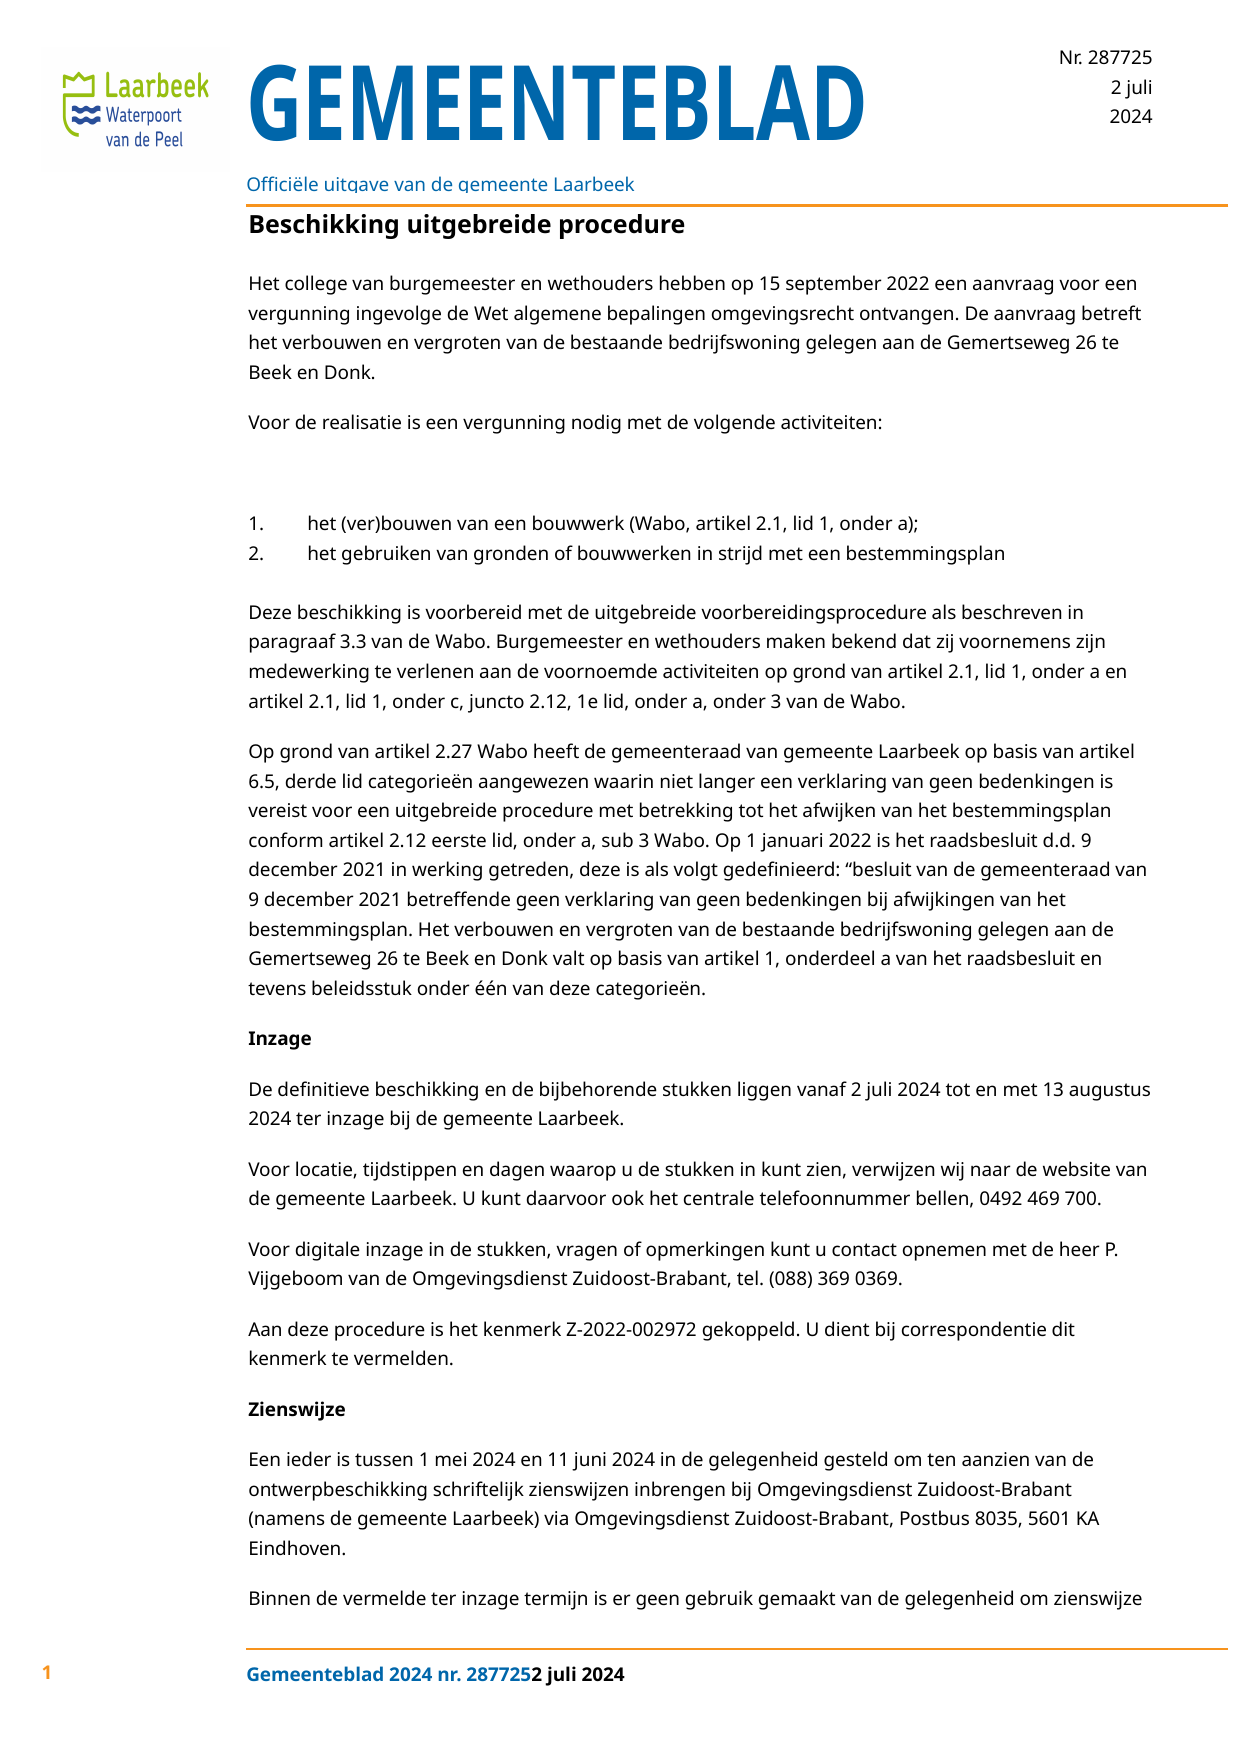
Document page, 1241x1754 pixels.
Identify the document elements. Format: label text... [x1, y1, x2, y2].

text Voor de realisatie is een vergunning nodig met de volgende activiteiten: [248, 409, 1152, 435]
text Voor locatie, tijdstippen en dagen waarop u de stukken in kunt zien, verwijzen wij naar de website van de gemeente Laarbeek. U kunt daarvoor ook het centrale telefoonnummer bellen, 0492 469 700. [248, 1156, 1152, 1211]
text Het college van burgemeester en wethouders hebben op 15 september 2022 een aanvraag voor een vergunning ingevolge de Wet algemene bepalingen omgevingsrecht ontvangen. De aanvraag betreft het verbouwen en vergroten van de bestaande bedrijfswoning gelegen aan de Gemertseweg 26 te Beek en Donk. [248, 270, 1152, 385]
list het (ver)bouwen van een bouwwerk (Wabo, artikel 2.1, lid 1, onder a); [248, 510, 1152, 536]
list het gebruiken van gronden of bouwwerken in strijd met een bestemmingsplan [248, 540, 1152, 566]
text Zienswijze [248, 1396, 1152, 1421]
text Een ieder is tussen 1 mei 2024 en 11 juni 2024 in de gelegenheid gesteld om ten aanzien van de ontwerpbeschikking schriftelijk zienswijzen inbrengen bij Omgevingsdienst Zuidoost-Brabant (namens de gemeente Laarbeek) via Omgevingsdienst Zuidoost-Brabant, Postbus 8035, 5601 KA Eindhoven. [248, 1446, 1152, 1561]
text Deze beschikking is voorbereid met de uitgebreide voorbereidingsprocedure als beschreven in paragraaf 3.3 van de Wabo. Burgemeester en wethouders maken bekend dat zij voornemens zijn medewerking te verlenen aan de voornoemde activiteiten op grond van artikel 2.1, lid 1, onder a en artikel 2.1, lid 1, onder c, juncto 2.12, 1e lid, onder a, onder 3 van de Wabo. [248, 599, 1152, 713]
picture [41, 47, 231, 172]
text De definitieve beschikking en de bijbehorende stukken liggen vanaf 2 juli 2024 tot en met 13 augustus 2024 ter inzage bij de gemeente Laarbeek. [248, 1076, 1152, 1131]
text Binnen de vermelde ter inzage termijn is er geen gebruik gemaakt van de gelegenheid om zienswijze [248, 1585, 1152, 1611]
text Inzage [248, 1025, 1152, 1051]
text Voor digitale inzage in de stukken, vragen of opmerkingen kunt u contact opnemen met de heer P. Vijgeboom van de Omgevingsdienst Zuidoost-Brabant, tel. (088) 369 0369. [248, 1236, 1152, 1291]
text Op grond van artikel 2.27 Wabo heeft de gemeenteraad van gemeente Laarbeek op basis van artikel 6.5, derde lid categorieën aangewezen waarin niet langer een verklaring van geen bedenkingen is vereist voor een uitgebreide procedure met betrekking tot het afwijken van het bestemmingsplan conform artikel 2.12 eerste lid, onder a, sub 3 Wabo. Op 1 januari 2022 is het raadsbesluit d.d. 9 december 2021 in werking getreden, deze is als volgt gedefinieerd: “besluit van de gemeenteraad van 9 december 2021 betreffende geen verklaring van geen bedenkingen bij afwijkingen van het bestemmingsplan. Het verbouwen en vergroten van de bestaande bedrijfswoning gelegen aan de Gemertseweg 26 te Beek en Donk valt op basis van artikel 1, onderdeel a van het raadsbesluit en tevens beleidsstuk onder één van deze categorieën. [248, 738, 1152, 1001]
text Beschikking uitgebreide procedure [248, 207, 1152, 241]
text Aan deze procedure is het kenmerk Z-2022-002972 gekoppeld. U dient bij correspondentie dit kenmerk te vermelden. [248, 1316, 1152, 1371]
